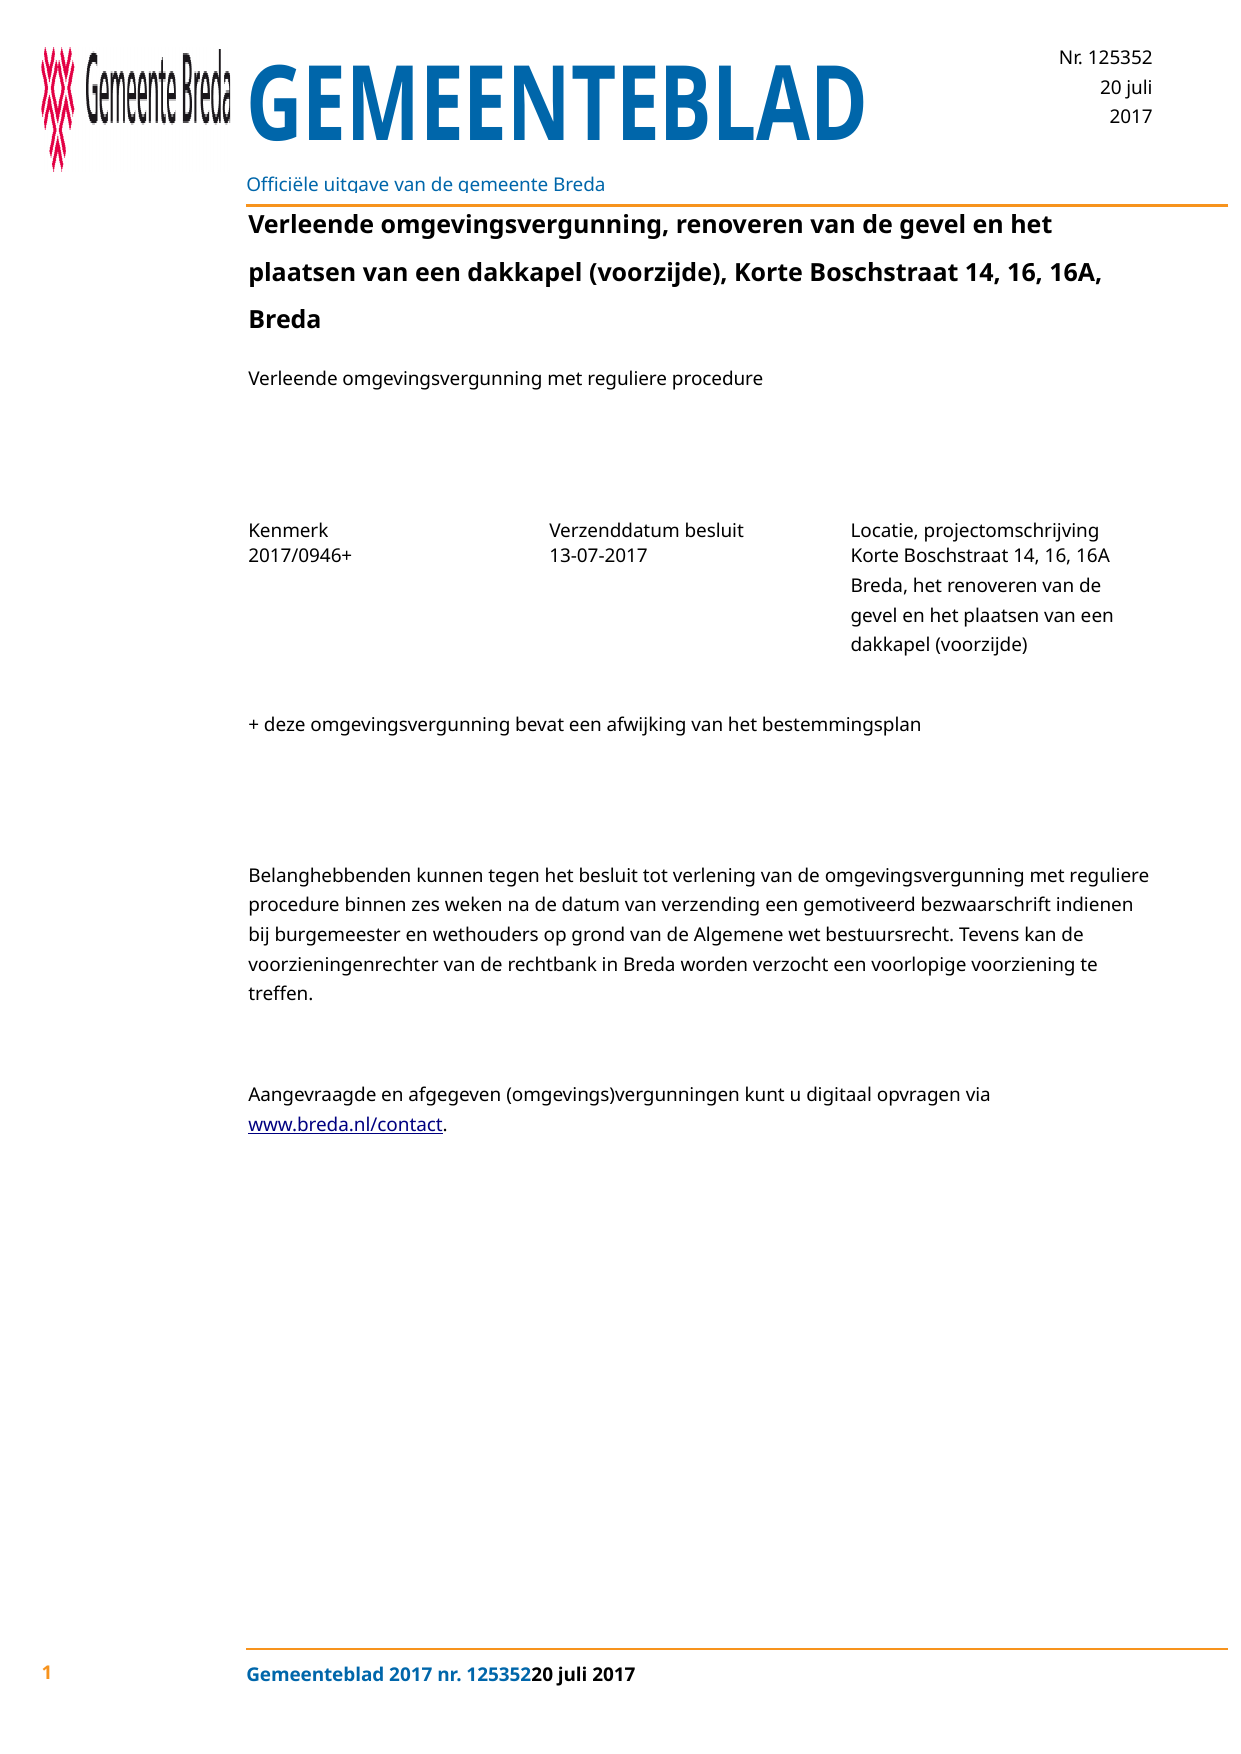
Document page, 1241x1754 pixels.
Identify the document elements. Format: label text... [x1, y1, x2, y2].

text Aangevraagde en afgegeven (omgevings)vergunningen kunt u digitaal opvragen via www.breda.nl/contact. [248, 1081, 1152, 1136]
table_cell Korte Boschstraat 14, 16, 16A Breda, het renoveren van de gevel en het plaatsen van een dakkapel (voorzijde) [850, 543, 1152, 657]
table_header Kenmerk [248, 517, 549, 543]
table_header Locatie, projectomschrijving [850, 517, 1152, 543]
text Verleende omgevingsvergunning, renoveren van de gevel en het plaatsen van een dakkapel (voorzijde), Korte Boschstraat 14, 16, 16A, Breda [248, 207, 1152, 336]
text + deze omgevingsvergunning bevat een afwijking van het bestemmingsplan [248, 711, 1152, 736]
table_header Verzenddatum besluit [549, 517, 850, 543]
text Belanghebbenden kunnen tegen het besluit tot verlening van de omgevingsvergunning met reguliere procedure binnen zes weken na de datum van verzending een gemotiveerd bezwaarschrift indienen bij burgemeester en wethouders op grond van de Algemene wet bestuursrecht. Tevens kan de voorzieningenrechter van de rechtbank in Breda worden verzocht een voorlopige voorziening te treffen. [248, 862, 1152, 1006]
table_cell 13-07-2017 [549, 543, 850, 657]
table_cell 2017/0946+ [248, 543, 549, 657]
text Verleende omgevingsvergunning met reguliere procedure [248, 366, 1152, 391]
picture [41, 47, 231, 172]
